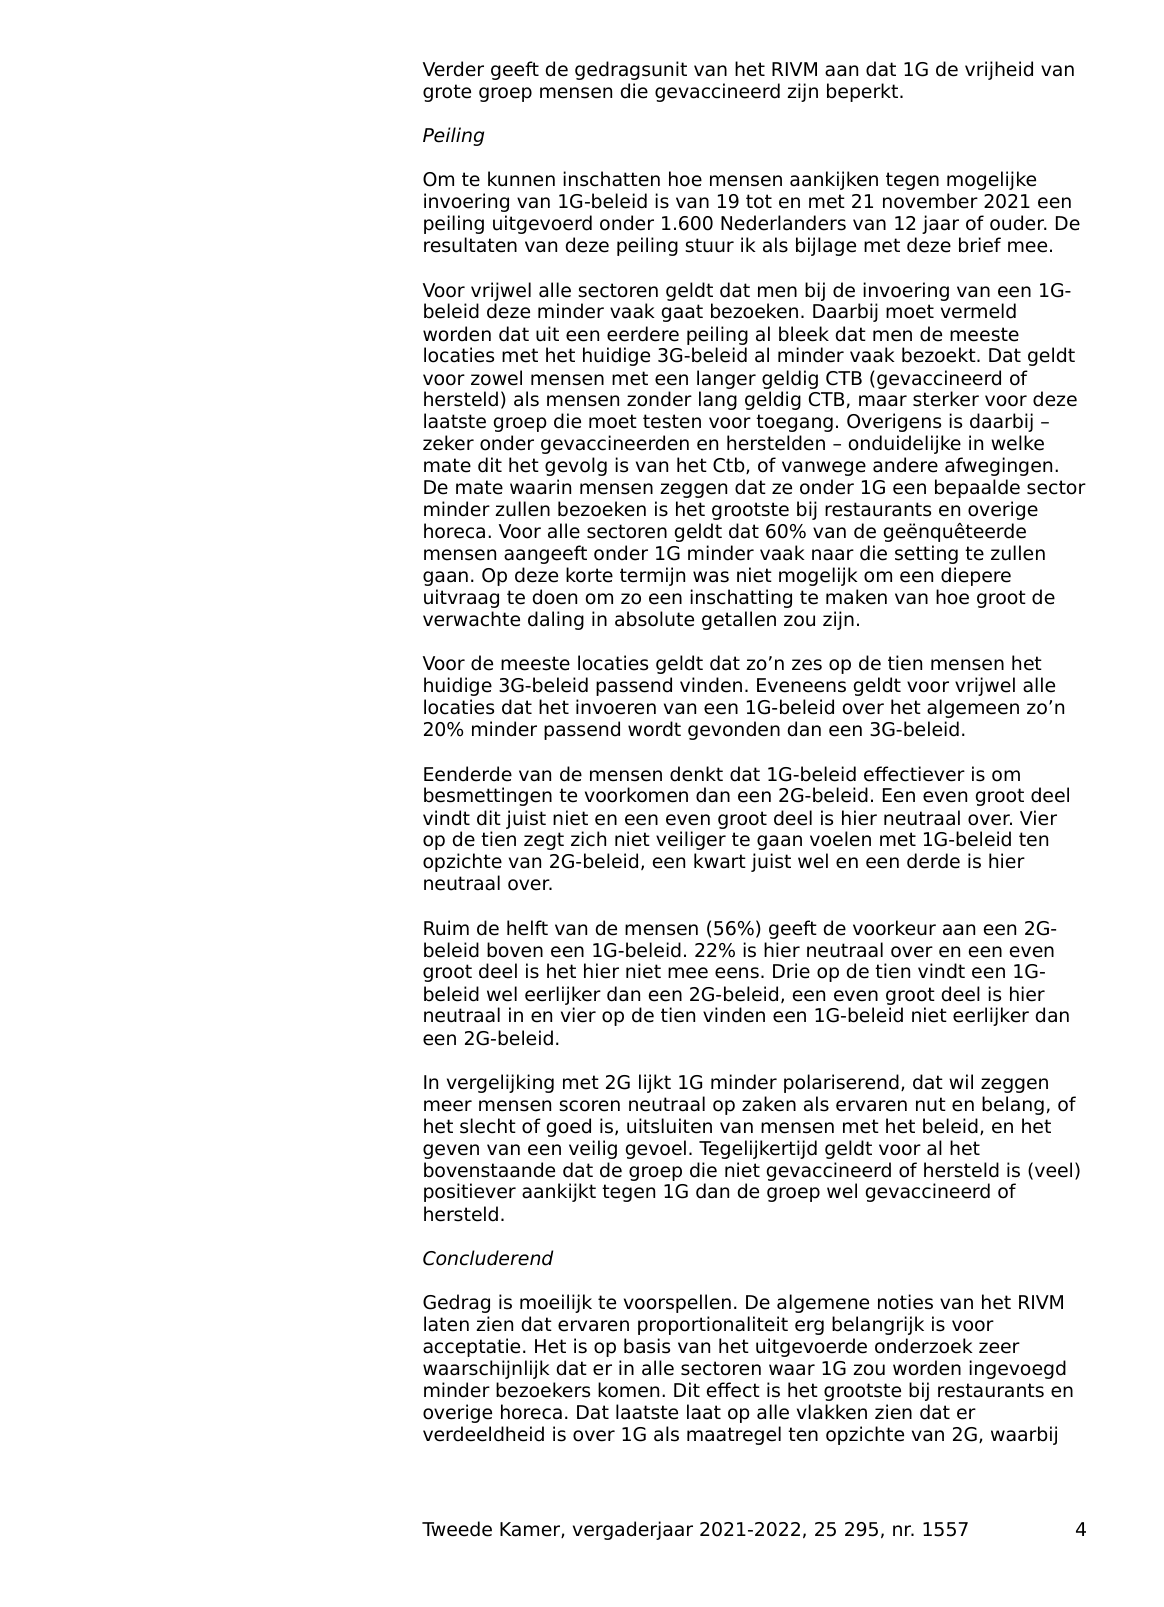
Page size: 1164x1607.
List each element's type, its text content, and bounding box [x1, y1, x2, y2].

subtitle Concluderend [422, 1248, 1087, 1269]
text Voor de meeste locaties geldt dat zo’n zes op de tien mensen het huidige 3G-beleid passend vinden. Eveneens geldt voor vrijwel alle locaties dat het invoeren van een 1G-beleid over het algemeen zo’n 20% minder passend wordt gevonden dan een 3G-beleid. [422, 653, 1087, 741]
text Eenderde van de mensen denkt dat 1G-beleid effectiever is om besmettingen te voorkomen dan een 2G-beleid. Een even groot deel vindt dit juist niet en een even groot deel is hier neutraal over. Vier op de tien zegt zich niet veiliger te gaan voelen met 1G-beleid ten opzichte van 2G-beleid, een kwart juist wel en een derde is hier neutraal over. [422, 763, 1087, 895]
text In vergelijking met 2G lijkt 1G minder polariserend, dat wil zeggen meer mensen scoren neutraal op zaken als ervaren nut en belang, of het slecht of goed is, uitsluiten van mensen met het beleid, en het geven van een veilig gevoel. Tegelijkertijd geldt voor al het bovenstaande dat de groep die niet gevaccineerd of hersteld is (veel) positiever aankijkt tegen 1G dan de groep wel gevaccineerd of hersteld. [422, 1072, 1087, 1225]
subtitle Peiling [422, 125, 1087, 147]
text Verder geeft de gedragsunit van het RIVM aan dat 1G de vrijheid van grote groep mensen die gevaccineerd zijn beperkt. [422, 59, 1087, 103]
text Gedrag is moeilijk te voorspellen. De algemene noties van het RIVM laten zien dat ervaren proportionaliteit erg belangrijk is voor acceptatie. Het is op basis van het uitgevoerde onderzoek zeer waarschijnlijk dat er in alle sectoren waar 1G zou worden ingevoegd minder bezoekers komen. Dit effect is het grootste bij restaurants en overige horeca. Dat laatste laat op alle vlakken zien dat er verdeeldheid is over 1G als maatregel ten opzichte van 2G, waarbij [422, 1292, 1087, 1446]
text Voor vrijwel alle sectoren geldt dat men bij de invoering van een 1G-beleid deze minder vaak gaat bezoeken. Daarbij moet vermeld worden dat uit een eerdere peiling al bleek dat men de meeste locaties met het huidige 3G-beleid al minder vaak bezoekt. Dat geldt voor zowel mensen met een langer geldig CTB (gevaccineerd of hersteld) als mensen zonder lang geldig CTB, maar sterker voor deze laatste groep die moet testen voor toegang. Overigens is daarbij – zeker onder gevaccineerden en herstelden – onduidelijke in welke mate dit het gevolg is van het Ctb, of vanwege andere afwegingen. De mate waarin mensen zeggen dat ze onder 1G een bepaalde sector minder zullen bezoeken is het grootste bij restaurants en overige horeca. Voor alle sectoren geldt dat 60% van de geënquêteerde mensen aangeeft onder 1G minder vaak naar die setting te zullen gaan. Op deze korte termijn was niet mogelijk om een diepere uitvraag te doen om zo een inschatting te maken van hoe groot de verwachte daling in absolute getallen zou zijn. [422, 279, 1087, 631]
text Om te kunnen inschatten hoe mensen aankijken tegen mogelijke invoering van 1G-beleid is van 19 tot en met 21 november 2021 een peiling uitgevoerd onder 1.600 Nederlanders van 12 jaar of ouder. De resultaten van deze peiling stuur ik als bijlage met deze brief mee. [422, 169, 1087, 257]
text Ruim de helft van de mensen (56%) geeft de voorkeur aan een 2G-beleid boven een 1G-beleid. 22% is hier neutraal over en een even groot deel is het hier niet mee eens. Drie op de tien vindt een 1G-beleid wel eerlijker dan een 2G-beleid, een even groot deel is hier neutraal in en vier op de tien vinden een 1G-beleid niet eerlijker dan een 2G-beleid. [422, 917, 1087, 1049]
